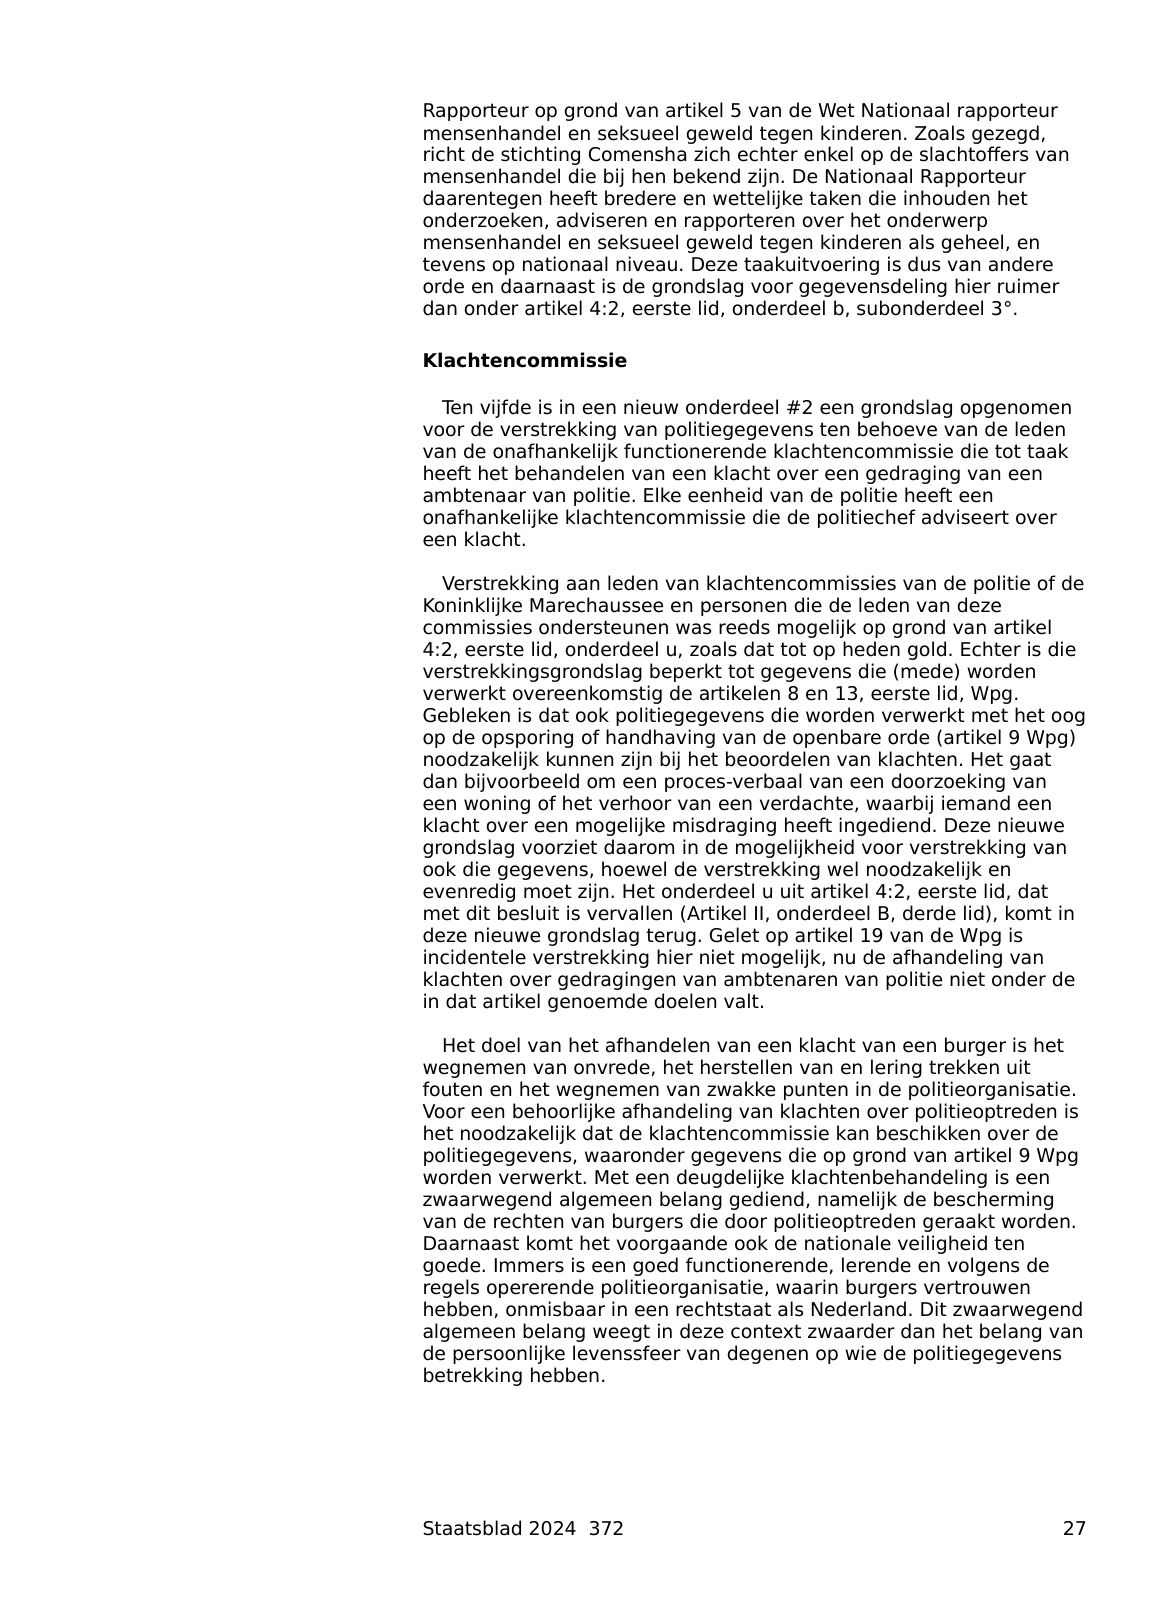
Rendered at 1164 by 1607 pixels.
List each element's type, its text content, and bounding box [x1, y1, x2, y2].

text Het doel van het afhandelen van een klacht van een burger is het wegnemen van onvrede, het herstellen van en lering trekken uit fouten en het wegnemen van zwakke punten in de politieorganisatie. Voor een behoorlijke afhandeling van klachten over politieoptreden is het noodzakelijk dat de klachtencommissie kan beschikken over de politiegegevens, waaronder gegevens die op grond van artikel 9 Wpg worden verwerkt. Met een deugdelijke klachtenbehandeling is een zwaarwegend algemeen belang gediend, namelijk de bescherming van de rechten van burgers die door politieoptreden geraakt worden. Daarnaast komt het voorgaande ook de nationale veiligheid ten goede. Immers is een goed functionerende, lerende en volgens de regels opererende politieorganisatie, waarin burgers vertrouwen hebben, onmisbaar in een rechtstaat als Nederland. Dit zwaarwegend algemeen belang weegt in deze context zwaarder dan het belang van de persoonlijke levenssfeer van degenen op wie de politiegegevens betrekking hebben. [422, 1035, 1087, 1387]
text Ten vijfde is in een nieuw onderdeel #2 een grondslag opgenomen voor de verstrekking van politiegegevens ten behoeve van de leden van de onafhankelijk functionerende klachtencommissie die tot taak heeft het behandelen van een klacht over een gedraging van een ambtenaar van politie. Elke eenheid van de politie heeft een onafhankelijke klachtencommissie die de politiechef adviseert over een klacht. [422, 397, 1087, 551]
text Verstrekking aan leden van klachtencommissies van de politie of de Koninklijke Marechaussee en personen die de leden van deze commissies ondersteunen was reeds mogelijk op grond van artikel 4:2, eerste lid, onderdeel u, zoals dat tot op heden gold. Echter is die verstrekkingsgrondslag beperkt tot gegevens die (mede) worden verwerkt overeenkomstig de artikelen 8 en 13, eerste lid, Wpg. Gebleken is dat ook politiegegevens die worden verwerkt met het oog op de opsporing of handhaving van de openbare orde (artikel 9 Wpg) noodzakelijk kunnen zijn bij het beoordelen van klachten. Het gaat dan bijvoorbeeld om een proces-verbaal van een doorzoeking van een woning of het verhoor van een verdachte, waarbij iemand een klacht over een mogelijke misdraging heeft ingediend. Deze nieuwe grondslag voorziet daarom in de mogelijkheid voor verstrekking van ook die gegevens, hoewel de verstrekking wel noodzakelijk en evenredig moet zijn. Het onderdeel u uit artikel 4:2, eerste lid, dat met dit besluit is vervallen (Artikel II, onderdeel B, derde lid), komt in deze nieuwe grondslag terug. Gelet op artikel 19 van de Wpg is incidentele verstrekking hier niet mogelijk, nu de afhandeling van klachten over gedragingen van ambtenaren van politie niet onder de in dat artikel genoemde doelen valt. [422, 573, 1087, 1013]
text Rapporteur op grond van artikel 5 van de Wet Nationaal rapporteur mensenhandel en seksueel geweld tegen kinderen. Zoals gezegd, richt de stichting Comensha zich echter enkel op de slachtoffers van mensenhandel die bij hen bekend zijn. De Nationaal Rapporteur daarentegen heeft bredere en wettelijke taken die inhouden het onderzoeken, adviseren en rapporteren over het onderwerp mensenhandel en seksueel geweld tegen kinderen als geheel, en tevens op nationaal niveau. Deze taakuitvoering is dus van andere orde en daarnaast is de grondslag voor gegevensdeling hier ruimer dan onder artikel 4:2, eerste lid, onderdeel b, subonderdeel 3°. [422, 100, 1087, 320]
subtitle Klachtencommissie [422, 350, 1087, 372]
